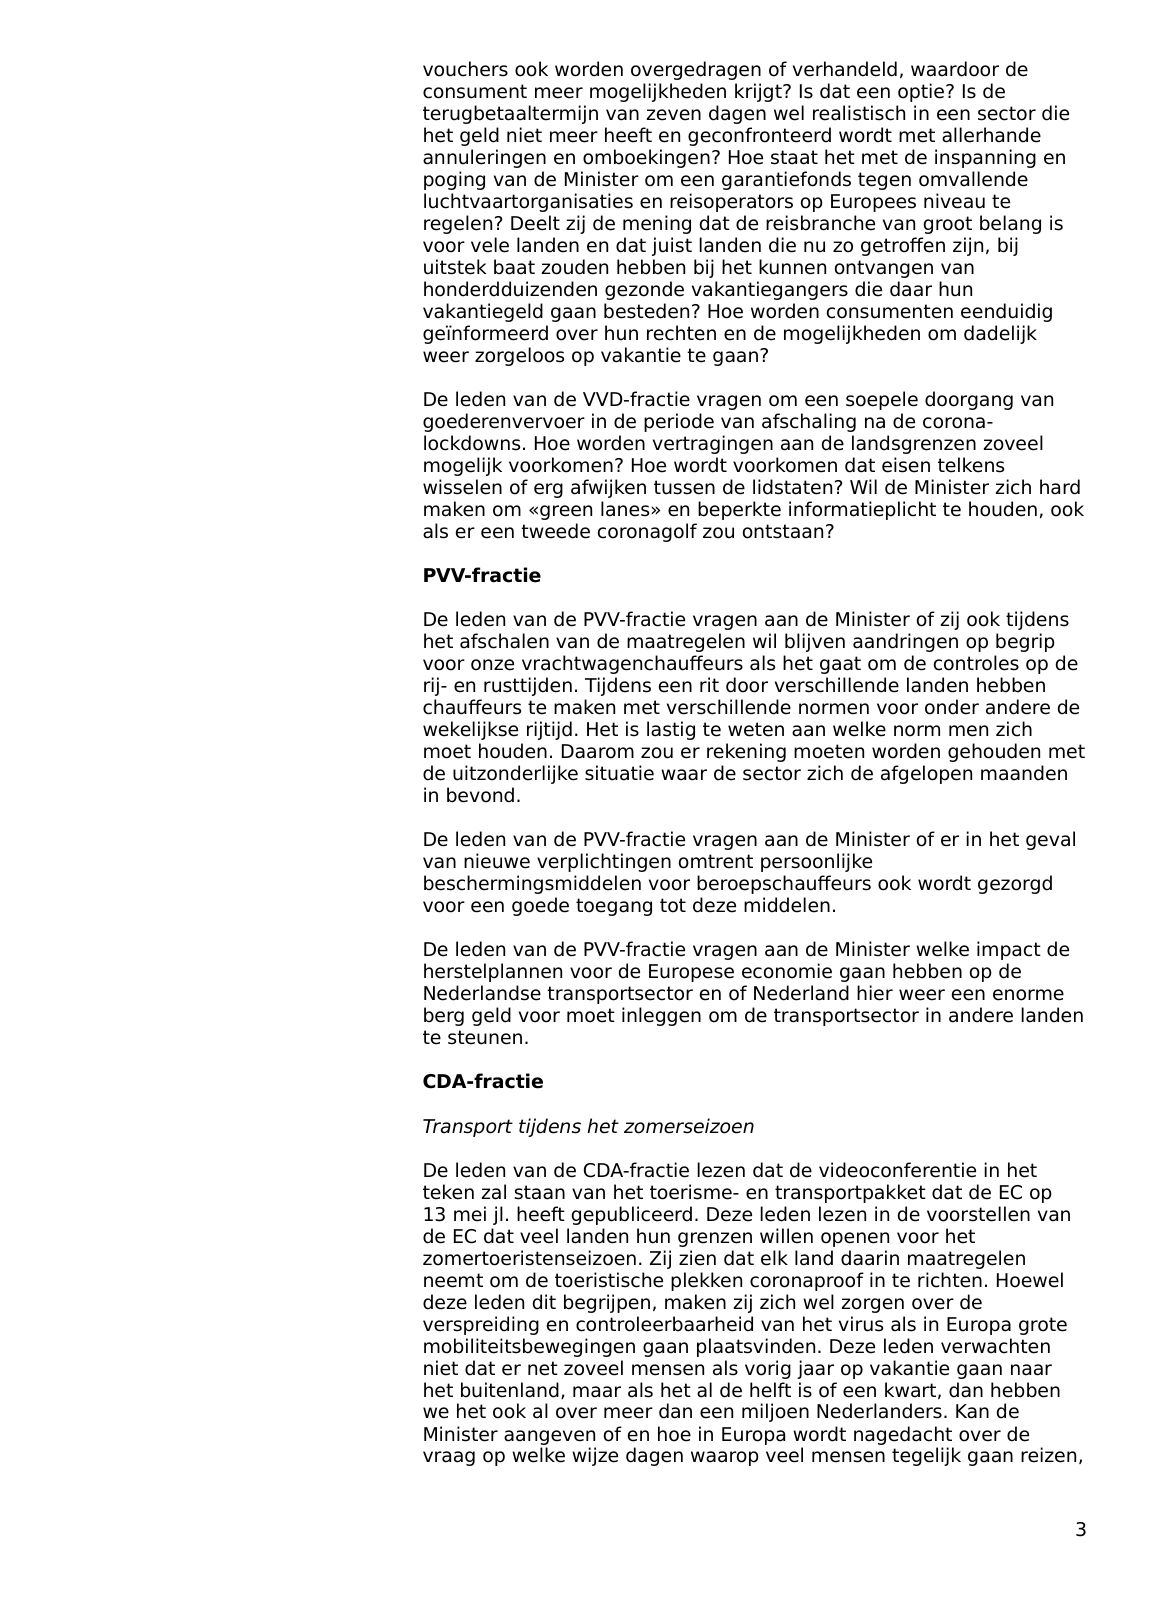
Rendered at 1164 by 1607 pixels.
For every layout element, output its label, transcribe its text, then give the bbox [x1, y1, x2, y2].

text De leden van de PVV-fractie vragen aan de Minister of er in het geval van nieuwe verplichtingen omtrent persoonlijke beschermingsmiddelen voor beroepschauffeurs ook wordt gezorgd voor een goede toegang tot deze middelen. [422, 829, 1087, 917]
text vouchers ook worden overgedragen of verhandeld, waardoor de consument meer mogelijkheden krijgt? Is dat een optie? Is de terugbetaaltermijn van zeven dagen wel realistisch in een sector die het geld niet meer heeft en geconfronteerd wordt met allerhande annuleringen en omboekingen? Hoe staat het met de inspanning en poging van de Minister om een garantiefonds tegen omvallende luchtvaartorganisaties en reisoperators op Europees niveau te regelen? Deelt zij de mening dat de reisbranche van groot belang is voor vele landen en dat juist landen die nu zo getroffen zijn, bij uitstek baat zouden hebben bij het kunnen ontvangen van honderdduizenden gezonde vakantiegangers die daar hun vakantiegeld gaan besteden? Hoe worden consumenten eenduidig geïnformeerd over hun rechten en de mogelijkheden om dadelijk weer zorgeloos op vakantie te gaan? [422, 59, 1087, 367]
text De leden van de PVV-fractie vragen aan de Minister welke impact de herstelplannen voor de Europese economie gaan hebben op de Nederlandse transportsector en of Nederland hier weer een enorme berg geld voor moet inleggen om de transportsector in andere landen te steunen. [422, 939, 1087, 1049]
subtitle CDA-fractie [422, 1071, 1087, 1093]
subtitle PVV-fractie [422, 565, 1087, 587]
subtitle Transport tijdens het zomerseizoen [422, 1116, 1087, 1137]
text De leden van de CDA-fractie lezen dat de videoconferentie in het teken zal staan van het toerisme- en transportpakket dat de EC op 13 mei jl. heeft gepubliceerd. Deze leden lezen in de voorstellen van de EC dat veel landen hun grenzen willen openen voor het zomertoeristenseizoen. Zij zien dat elk land daarin maatregelen neemt om de toeristische plekken coronaproof in te richten. Hoewel deze leden dit begrijpen, maken zij zich wel zorgen over de verspreiding en controleerbaarheid van het virus als in Europa grote mobiliteitsbewegingen gaan plaatsvinden. Deze leden verwachten niet dat er net zoveel mensen als vorig jaar op vakantie gaan naar het buitenland, maar als het al de helft is of een kwart, dan hebben we het ook al over meer dan een miljoen Nederlanders. Kan de Minister aangeven of en hoe in Europa wordt nagedacht over de vraag op welke wijze dagen waarop veel mensen tegelijk gaan reizen, [422, 1160, 1087, 1467]
text De leden van de VVD-fractie vragen om een soepele doorgang van goederenvervoer in de periode van afschaling na de corona-lockdowns. Hoe worden vertragingen aan de landsgrenzen zoveel mogelijk voorkomen? Hoe wordt voorkomen dat eisen telkens wisselen of erg afwijken tussen de lidstaten? Wil de Minister zich hard maken om «green lanes» en beperkte informatieplicht te houden, ook als er een tweede coronagolf zou ontstaan? [422, 389, 1087, 543]
text De leden van de PVV-fractie vragen aan de Minister of zij ook tijdens het afschalen van de maatregelen wil blijven aandringen op begrip voor onze vrachtwagenchauffeurs als het gaat om de controles op de rij- en rusttijden. Tijdens een rit door verschillende landen hebben chauffeurs te maken met verschillende normen voor onder andere de wekelijkse rijtijd. Het is lastig te weten aan welke norm men zich moet houden. Daarom zou er rekening moeten worden gehouden met de uitzonderlijke situatie waar de sector zich de afgelopen maanden in bevond. [422, 609, 1087, 807]
